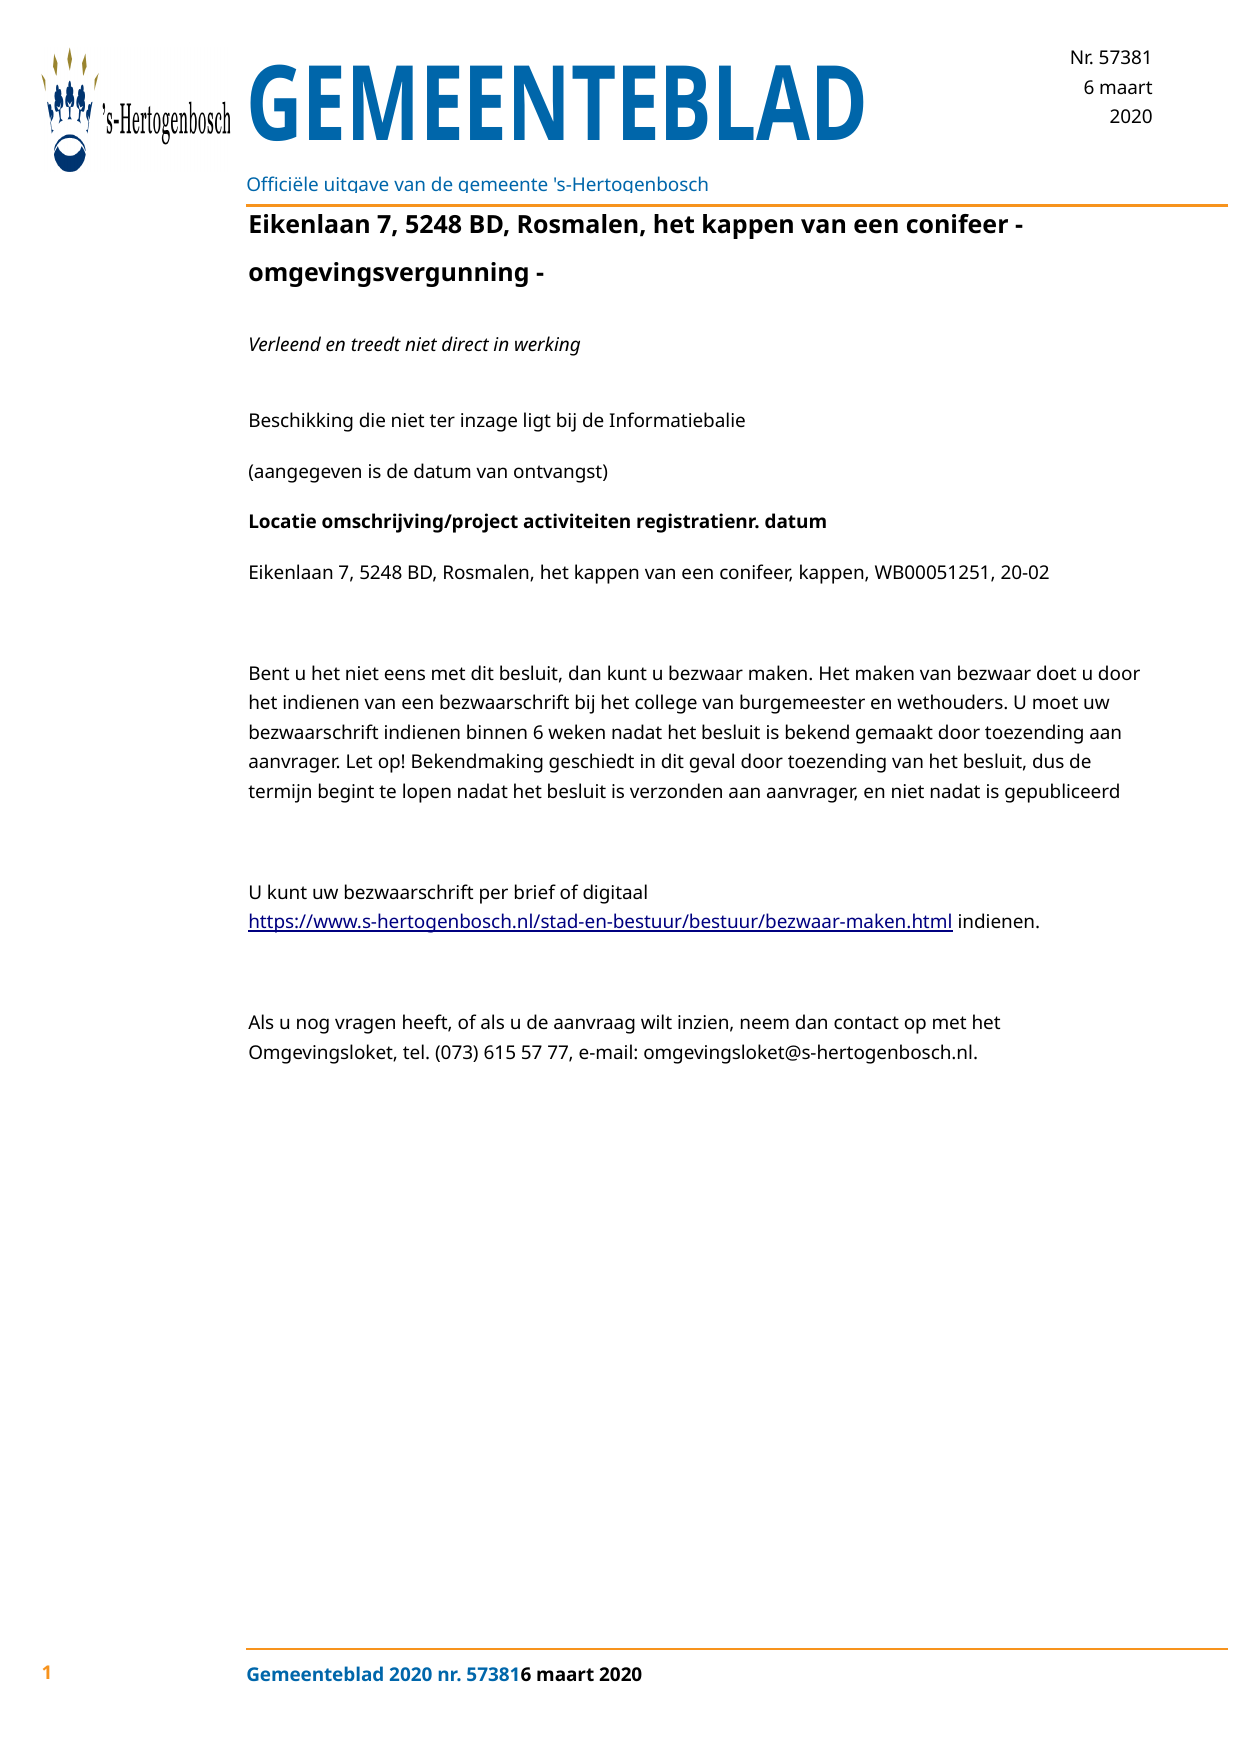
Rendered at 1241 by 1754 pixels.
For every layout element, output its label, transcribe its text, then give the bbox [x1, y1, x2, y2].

text Bent u het niet eens met dit besluit, dan kunt u bezwaar maken. Het maken van bezwaar doet u door het indienen van een bezwaarschrift bij het college van burgemeester en wethouders. U moet uw bezwaarschrift indienen binnen 6 weken nadat het besluit is bekend gemaakt door toezending aan aanvrager. Let op! Bekendmaking geschiedt in dit geval door toezending van het besluit, dus de termijn begint te lopen nadat het besluit is verzonden aan aanvrager, en niet nadat is gepubliceerd [248, 660, 1152, 804]
text Eikenlaan 7, 5248 BD, Rosmalen, het kappen van een conifeer, kappen, WB00051251, 20-02 [248, 559, 1152, 584]
text (aangegeven is de datum van ontvangst) [248, 458, 1152, 484]
picture [41, 47, 231, 172]
text Eikenlaan 7, 5248 BD, Rosmalen, het kappen van een conifeer -omgevingsvergunning - [248, 207, 1152, 288]
text Locatie omschrijving/project activiteiten registratienr. datum [248, 508, 1152, 534]
text Als u nog vragen heeft, of als u de aanvraag wilt inzien, neem dan contact op met het Omgevingsloket, tel. (073) 615 57 77, e-mail: omgevingsloket@s-hertogenbosch.nl. [248, 1009, 1152, 1064]
text Beschikking die niet ter inzage ligt bij de Informatiebalie [248, 408, 1152, 433]
text U kunt uw bezwaarschrift per brief of digitaal https://www.s-hertogenbosch.nl/stad-en-bestuur/bestuur/bezwaar-maken.html indienen. [248, 879, 1152, 934]
text Verleend en treedt niet direct in werking [248, 331, 1152, 357]
